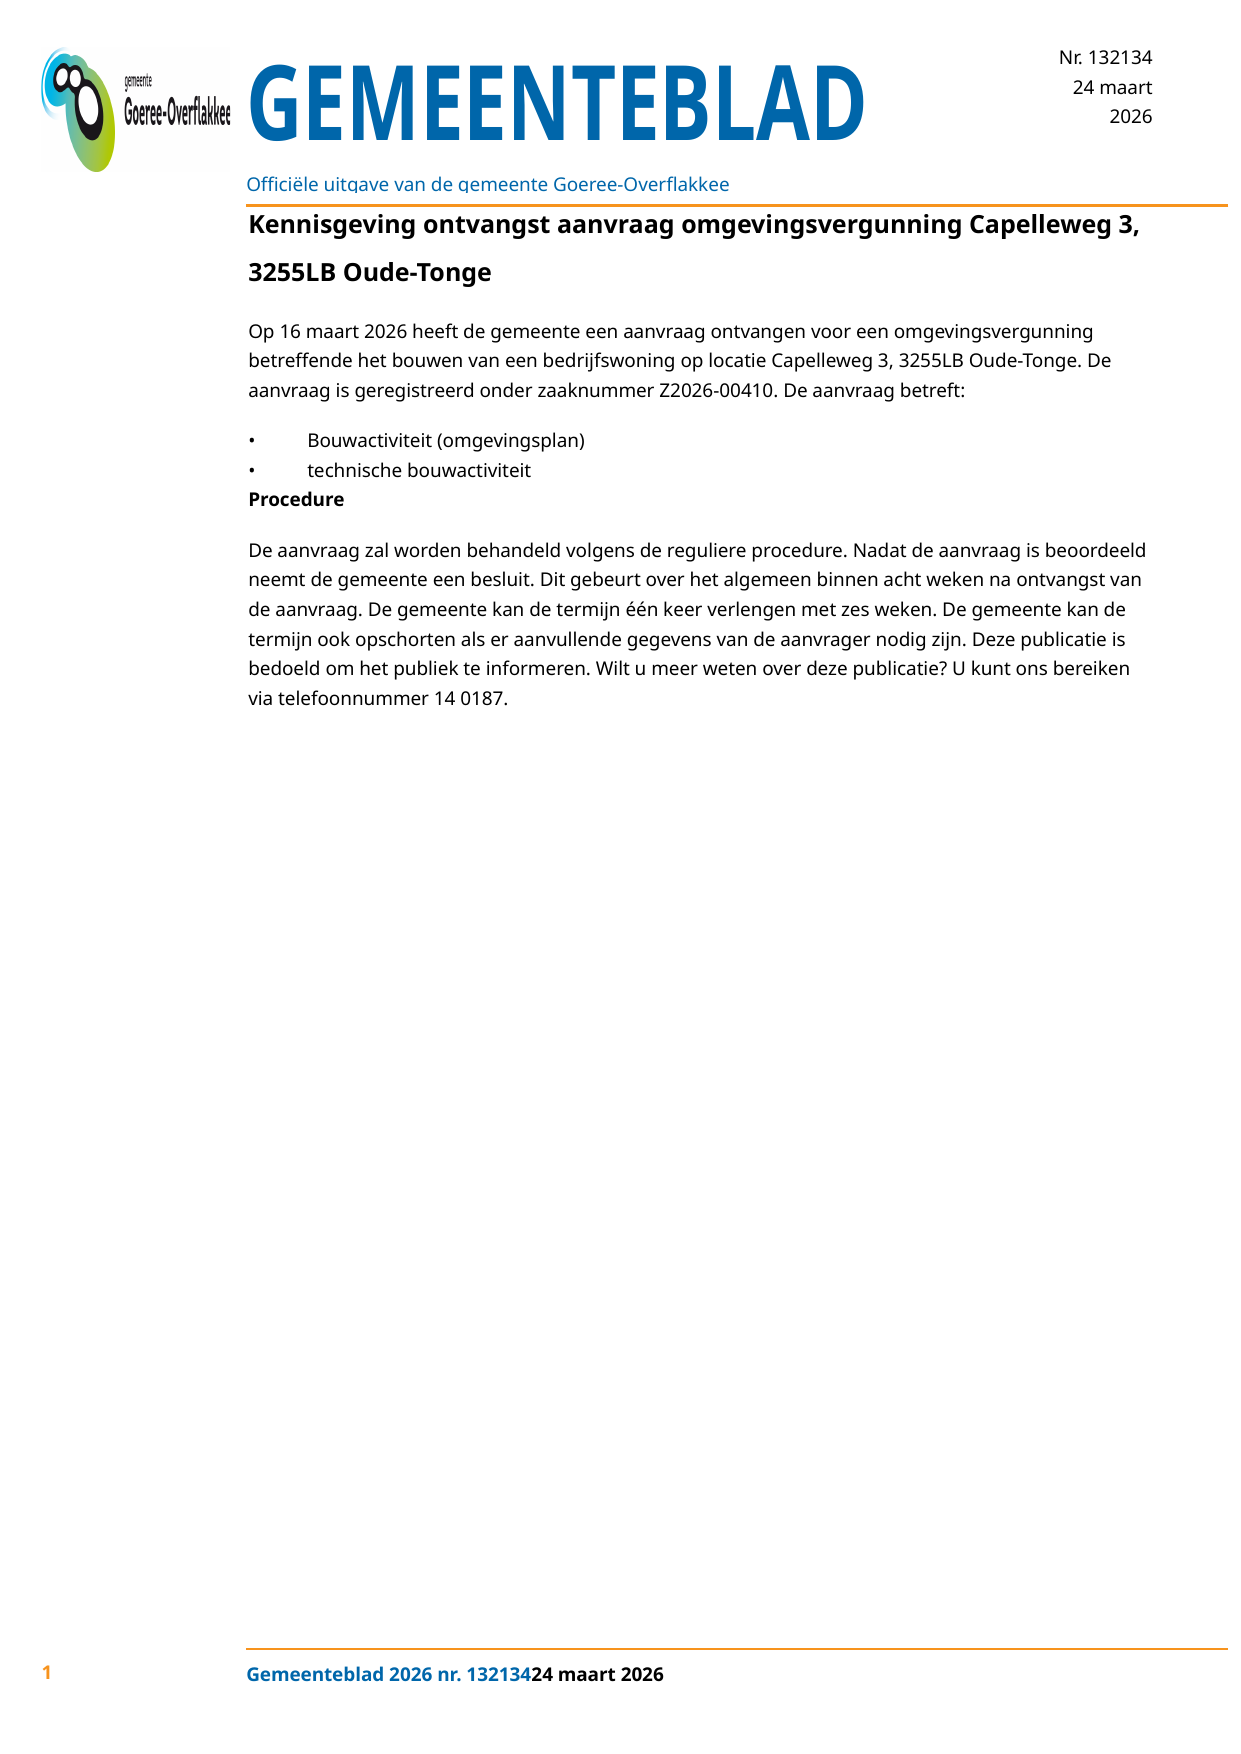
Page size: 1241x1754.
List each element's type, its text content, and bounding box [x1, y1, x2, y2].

list Bouwactiviteit (omgevingsplan) [248, 427, 1152, 453]
text Op 16 maart 2026 heeft de gemeente een aanvraag ontvangen voor een omgevingsvergunning betreffende het bouwen van een bedrijfswoning op locatie Capelleweg 3, 3255LB Oude-Tonge. De aanvraag is geregistreerd onder zaaknummer Z2026-00410. De aanvraag betreft: [248, 318, 1152, 403]
picture [41, 47, 231, 172]
list technische bouwactiviteit [248, 457, 1152, 483]
text De aanvraag zal worden behandeld volgens de reguliere procedure. Nadat de aanvraag is beoordeeld neemt de gemeente een besluit. Dit gebeurt over het algemeen binnen acht weken na ontvangst van de aanvraag. De gemeente kan de termijn één keer verlengen met zes weken. De gemeente kan de termijn ook opschorten als er aanvullende gegevens van de aanvrager nodig zijn. Deze publicatie is bedoeld om het publiek te informeren. Wilt u meer weten over deze publicatie? U kunt ons bereiken via telefoonnummer 14 0187. [248, 537, 1152, 711]
text Procedure [248, 487, 1152, 512]
text Kennisgeving ontvangst aanvraag omgevingsvergunning Capelleweg 3, 3255LB Oude-Tonge [248, 207, 1152, 288]
